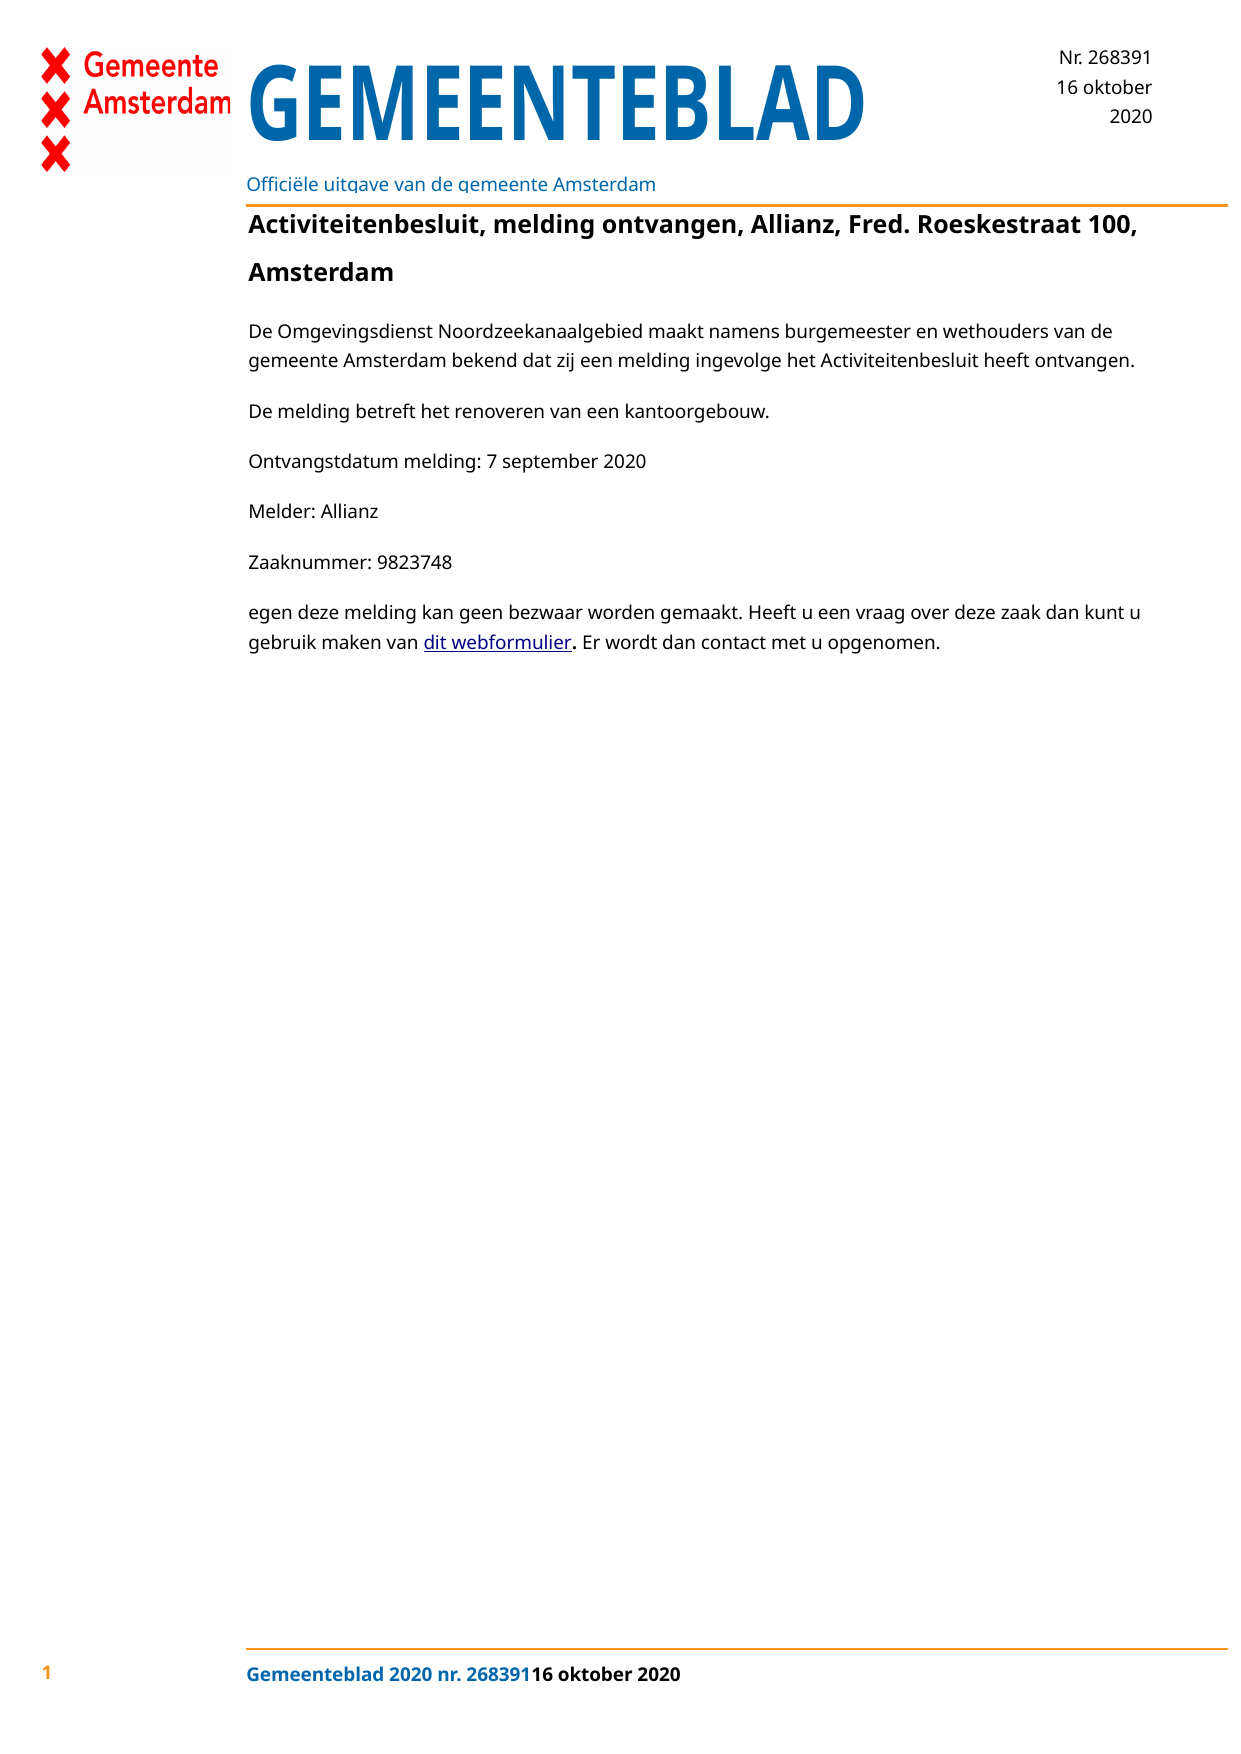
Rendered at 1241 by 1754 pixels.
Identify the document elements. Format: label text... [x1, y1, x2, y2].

text De Omgevingsdienst Noordzeekanaalgebied maakt namens burgemeester en wethouders van de gemeente Amsterdam bekend dat zij een melding ingevolge het Activiteitenbesluit heeft ontvangen. [248, 318, 1152, 373]
text Zaaknummer: 9823748 [248, 549, 1152, 575]
text Activiteitenbesluit, melding ontvangen, Allianz, Fred. Roeskestraat 100, Amsterdam [248, 207, 1152, 288]
text De melding betreft het renoveren van een kantoorgebouw. [248, 398, 1152, 424]
text Melder: Allianz [248, 499, 1152, 524]
text Ontvangstdatum melding: 7 september 2020 [248, 448, 1152, 474]
text egen deze melding kan geen bezwaar worden gemaakt. Heeft u een vraag over deze zaak dan kunt u gebruik maken van dit webformulier. Er wordt dan contact met u opgenomen. [248, 599, 1152, 655]
picture [41, 47, 231, 172]
